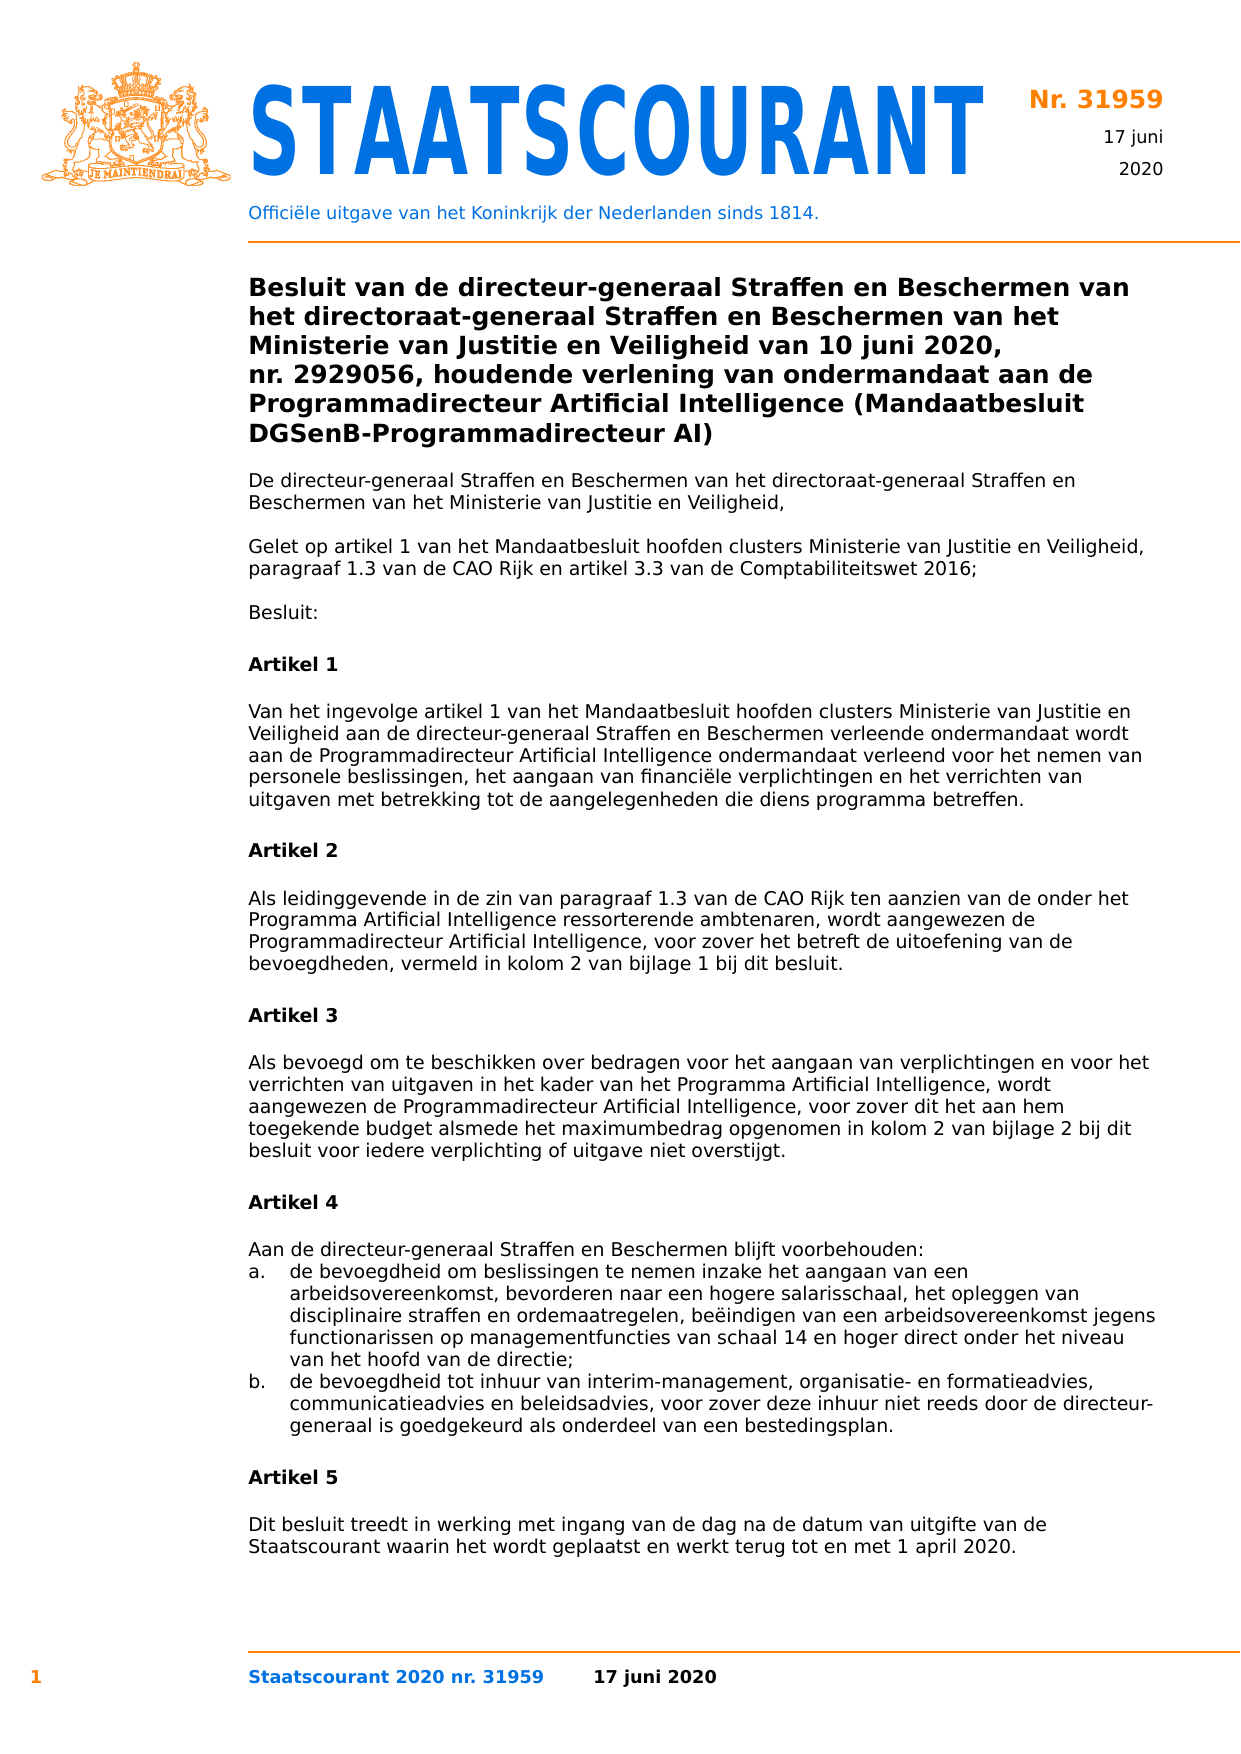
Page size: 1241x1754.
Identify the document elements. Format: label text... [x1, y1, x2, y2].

text b. de bevoegdheid tot inhuur van interim-management, organisatie- en formatieadvies, communicatieadvies en beleidsadvies, voor zover deze inhuur niet reeds door de directeur-generaal is goedgekeurd als onderdeel van een bestedingsplan. [248, 1371, 1163, 1437]
picture [41, 62, 231, 186]
subtitle Artikel 5 [248, 1467, 1163, 1489]
text Gelet op artikel 1 van het Mandaatbesluit hoofden clusters Ministerie van Justitie en Veiligheid, paragraaf 1.3 van de CAO Rijk en artikel 3.3 van de Comptabiliteitswet 2016; [248, 536, 1163, 580]
subtitle Besluit van de directeur-generaal Straffen en Beschermen van het directoraat-generaal Straffen en Beschermen van het Ministerie van Justitie en Veiligheid van 10 juni 2020, nr. 2929056, houdende verlening van ondermandaat aan de Programmadirecteur Artificial Intelligence (Mandaatbesluit DGSenB-Programmadirecteur AI) [248, 273, 1163, 448]
text Dit besluit treedt in werking met ingang van de dag na de datum van uitgifte van de Staatscourant waarin het wordt geplaatst en werkt terug tot en met 1 april 2020. [248, 1514, 1163, 1558]
text Als bevoegd om te beschikken over bedragen voor het aangaan van verplichtingen en voor het verrichten van uitgaven in het kader van het Programma Artificial Intelligence, wordt aangewezen de Programmadirecteur Artificial Intelligence, voor zover dit het aan hem toegekende budget alsmede het maximumbedrag opgenomen in kolom 2 van bijlage 2 bij dit besluit voor iedere verplichting of uitgave niet overstijgt. [248, 1052, 1163, 1162]
table_cell 17 juni [998, 121, 1240, 153]
text De directeur-generaal Straffen en Beschermen van het directoraat-generaal Straffen en Beschermen van het Ministerie van Justitie en Veiligheid, [248, 470, 1163, 514]
subtitle Artikel 4 [248, 1192, 1163, 1214]
table_header STAATSCOURANT [248, 62, 998, 203]
table_header [25, 62, 248, 241]
text Van het ingevolge artikel 1 van het Mandaatbesluit hoofden clusters Ministerie van Justitie en Veiligheid aan de directeur-generaal Straffen en Beschermen verleende ondermandaat wordt aan de Programmadirecteur Artificial Intelligence ondermandaat verleend voor het nemen van personele beslissingen, het aangaan van financiële verplichtingen en het verrichten van uitgaven met betrekking tot de aangelegenheden die diens programma betreffen. [248, 701, 1163, 810]
table_header Nr. 31959 [998, 62, 1240, 121]
text Aan de directeur-generaal Straffen en Beschermen blijft voorbehouden: [248, 1239, 1163, 1261]
text Als leidinggevende in de zin van paragraaf 1.3 van de CAO Rijk ten aanzien van de onder het Programma Artificial Intelligence ressorterende ambtenaren, wordt aangewezen de Programmadirecteur Artificial Intelligence, voor zover het betreft de uitoefening van de bevoegdheden, vermeld in kolom 2 van bijlage 1 bij dit besluit. [248, 887, 1163, 975]
text a. de bevoegdheid om beslissingen te nemen inzake het aangaan van een arbeidsovereenkomst, bevorderen naar een hogere salarisschaal, het opleggen van disciplinaire straffen en ordemaatregelen, beëindigen van een arbeidsovereenkomst jegens functionarissen op managementfuncties van schaal 14 en hoger direct onder het niveau van het hoofd van de directie; [248, 1261, 1163, 1371]
subtitle Artikel 2 [248, 840, 1163, 862]
text Besluit: [248, 602, 1163, 623]
subtitle Artikel 3 [248, 1005, 1163, 1027]
subtitle Artikel 1 [248, 653, 1163, 676]
table_cell 2020 [998, 153, 1240, 203]
table_cell Officiële uitgave van het Koninkrijk der Nederlanden sinds 1814. [248, 203, 1240, 241]
